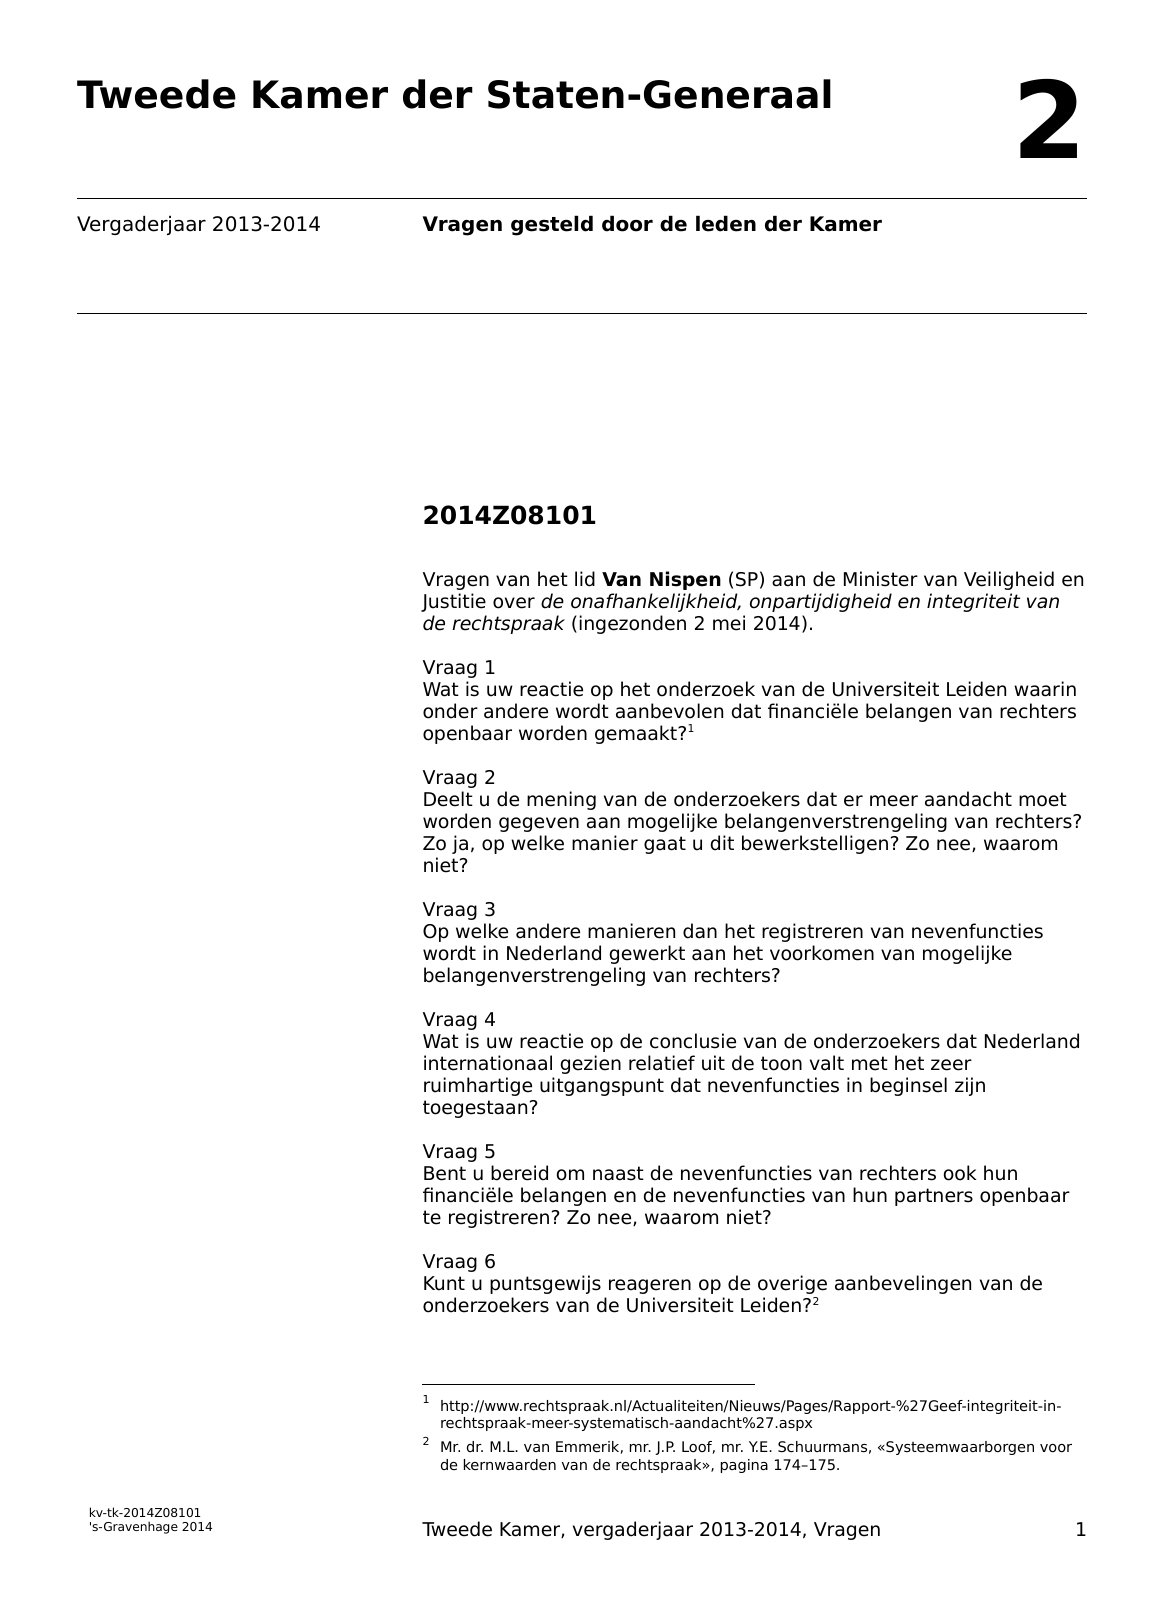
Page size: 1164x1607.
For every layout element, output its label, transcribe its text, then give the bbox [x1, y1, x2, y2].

text Vraag 4 [422, 1009, 1087, 1031]
table_header 2 [886, 59, 1087, 198]
table_cell Vragen gesteld door de leden der Kamer [422, 199, 1087, 313]
text Op welke andere manieren dan het registreren van nevenfuncties wordt in Nederland gewerkt aan het voorkomen van mogelijke belangenverstrengeling van rechters? [422, 921, 1087, 987]
text Vraag 6 [422, 1251, 1087, 1273]
text 2014Z08101 [422, 501, 1087, 531]
text Vraag 2 [422, 767, 1087, 789]
table_cell Vergaderjaar 2013-2014 [77, 199, 422, 313]
text 's-Gravenhage 2014 [88, 1520, 323, 1534]
text Wat is uw reactie op het onderzoek van de Universiteit Leiden waarin onder andere wordt aanbevolen dat financiële belangen van rechters openbaar worden gemaakt? [422, 679, 1087, 745]
text Vraag 1 [422, 657, 1087, 679]
text Vraag 3 [422, 899, 1087, 921]
text Vraag 5 [422, 1141, 1087, 1163]
text Vragen van het lid Van Nispen (SP) aan de Minister van Veiligheid en Justitie over de onafhankelijkheid, onpartijdigheid en integriteit van de rechtspraak (ingezonden 2 mei 2014). [422, 569, 1087, 635]
table_header Tweede Kamer der Staten-Generaal [77, 59, 886, 198]
text Deelt u de mening van de onderzoekers dat er meer aandacht moet worden gegeven aan mogelijke belangenverstrengeling van rechters? Zo ja, op welke manier gaat u dit bewerkstelligen? Zo nee, waarom niet? [422, 789, 1087, 877]
text Bent u bereid om naast de nevenfuncties van rechters ook hun financiële belangen en de nevenfuncties van hun partners openbaar te registreren? Zo nee, waarom niet? [422, 1163, 1087, 1229]
text Mr. dr. M.L. van Emmerik, mr. J.P. Loof, mr. Y.E. Schuurmans, «Systeemwaarborgen voor de kernwaarden van de rechtspraak», pagina 174–175. [422, 1435, 1087, 1474]
text http://www.rechtspraak.nl/Actualiteiten/Nieuws/Pages/Rapport-%27Geef-integriteit-in-rechtspraak-meer-systematisch-aandacht%27.aspx [422, 1393, 1087, 1432]
text Wat is uw reactie op de conclusie van de onderzoekers dat Nederland internationaal gezien relatief uit de toon valt met het zeer ruimhartige uitgangspunt dat nevenfuncties in beginsel zijn toegestaan? [422, 1031, 1087, 1119]
text kv-tk-2014Z08101 [88, 1506, 323, 1520]
text Kunt u puntsgewijs reageren op de overige aanbevelingen van de onderzoekers van de Universiteit Leiden? [422, 1273, 1087, 1317]
